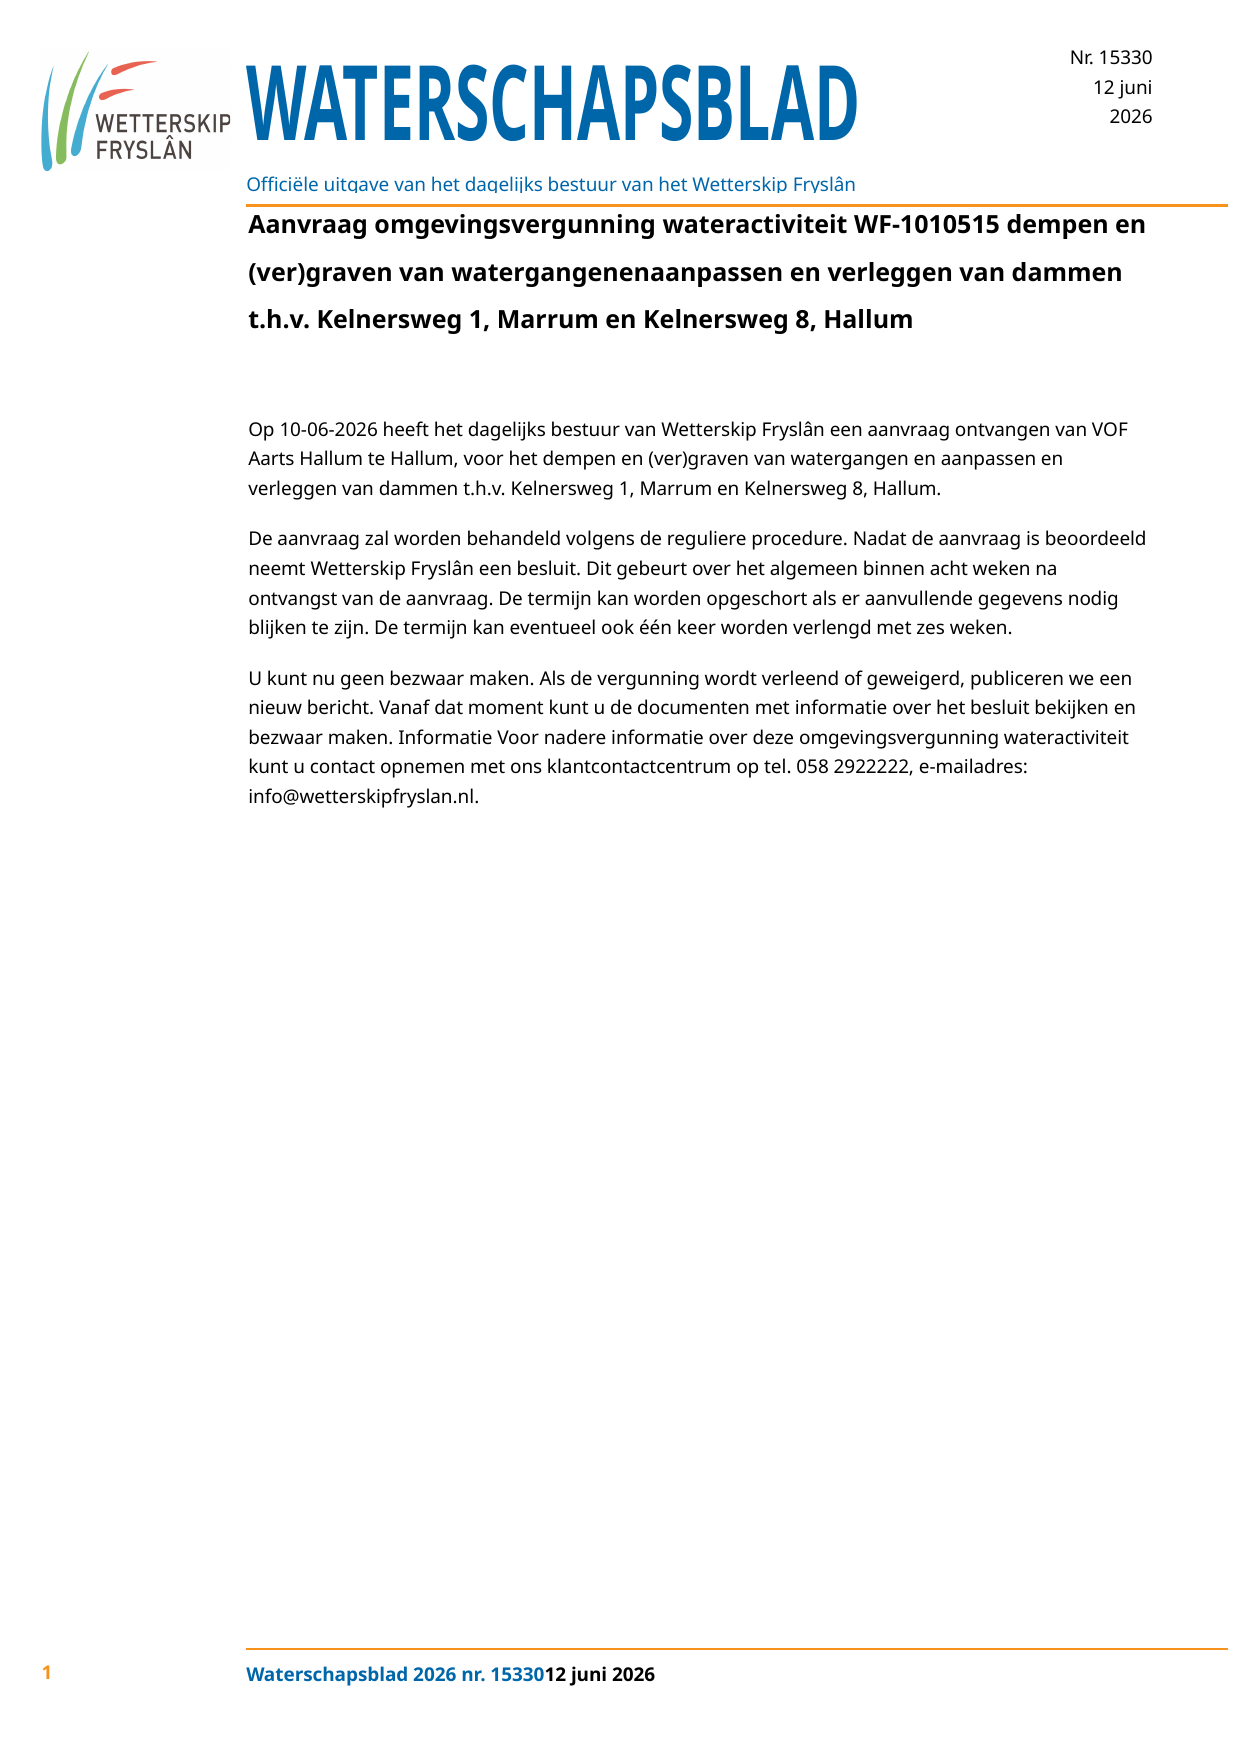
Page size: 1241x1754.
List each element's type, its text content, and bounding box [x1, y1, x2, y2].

text Op 10-06-2026 heeft het dagelijks bestuur van Wetterskip Fryslân een aanvraag ontvangen van VOF Aarts Hallum te Hallum, voor het dempen en (ver)graven van watergangen en aanpassen en verleggen van dammen t.h.v. Kelnersweg 1, Marrum en Kelnersweg 8, Hallum. [248, 416, 1152, 501]
text Aanvraag omgevingsvergunning wateractiviteit WF-1010515 dempen en (ver)graven van watergangenenaanpassen en verleggen van dammen t.h.v. Kelnersweg 1, Marrum en Kelnersweg 8, Hallum [248, 207, 1152, 336]
text De aanvraag zal worden behandeld volgens de reguliere procedure. Nadat de aanvraag is beoordeeld neemt Wetterskip Fryslân een besluit. Dit gebeurt over het algemeen binnen acht weken na ontvangst van de aanvraag. De termijn kan worden opgeschort als er aanvullende gegevens nodig blijken te zijn. De termijn kan eventueel ook één keer worden verlengd met zes weken. [248, 526, 1152, 640]
picture [41, 47, 231, 172]
text U kunt nu geen bezwaar maken. Als de vergunning wordt verleend of geweigerd, publiceren we een nieuw bericht. Vanaf dat moment kunt u de documenten met informatie over het besluit bekijken en bezwaar maken. Informatie Voor nadere informatie over deze omgevingsvergunning wateractiviteit kunt u contact opnemen met ons klantcontactcentrum op tel. 058 2922222, e-mailadres: info@wetterskipfryslan.nl. [248, 665, 1152, 809]
